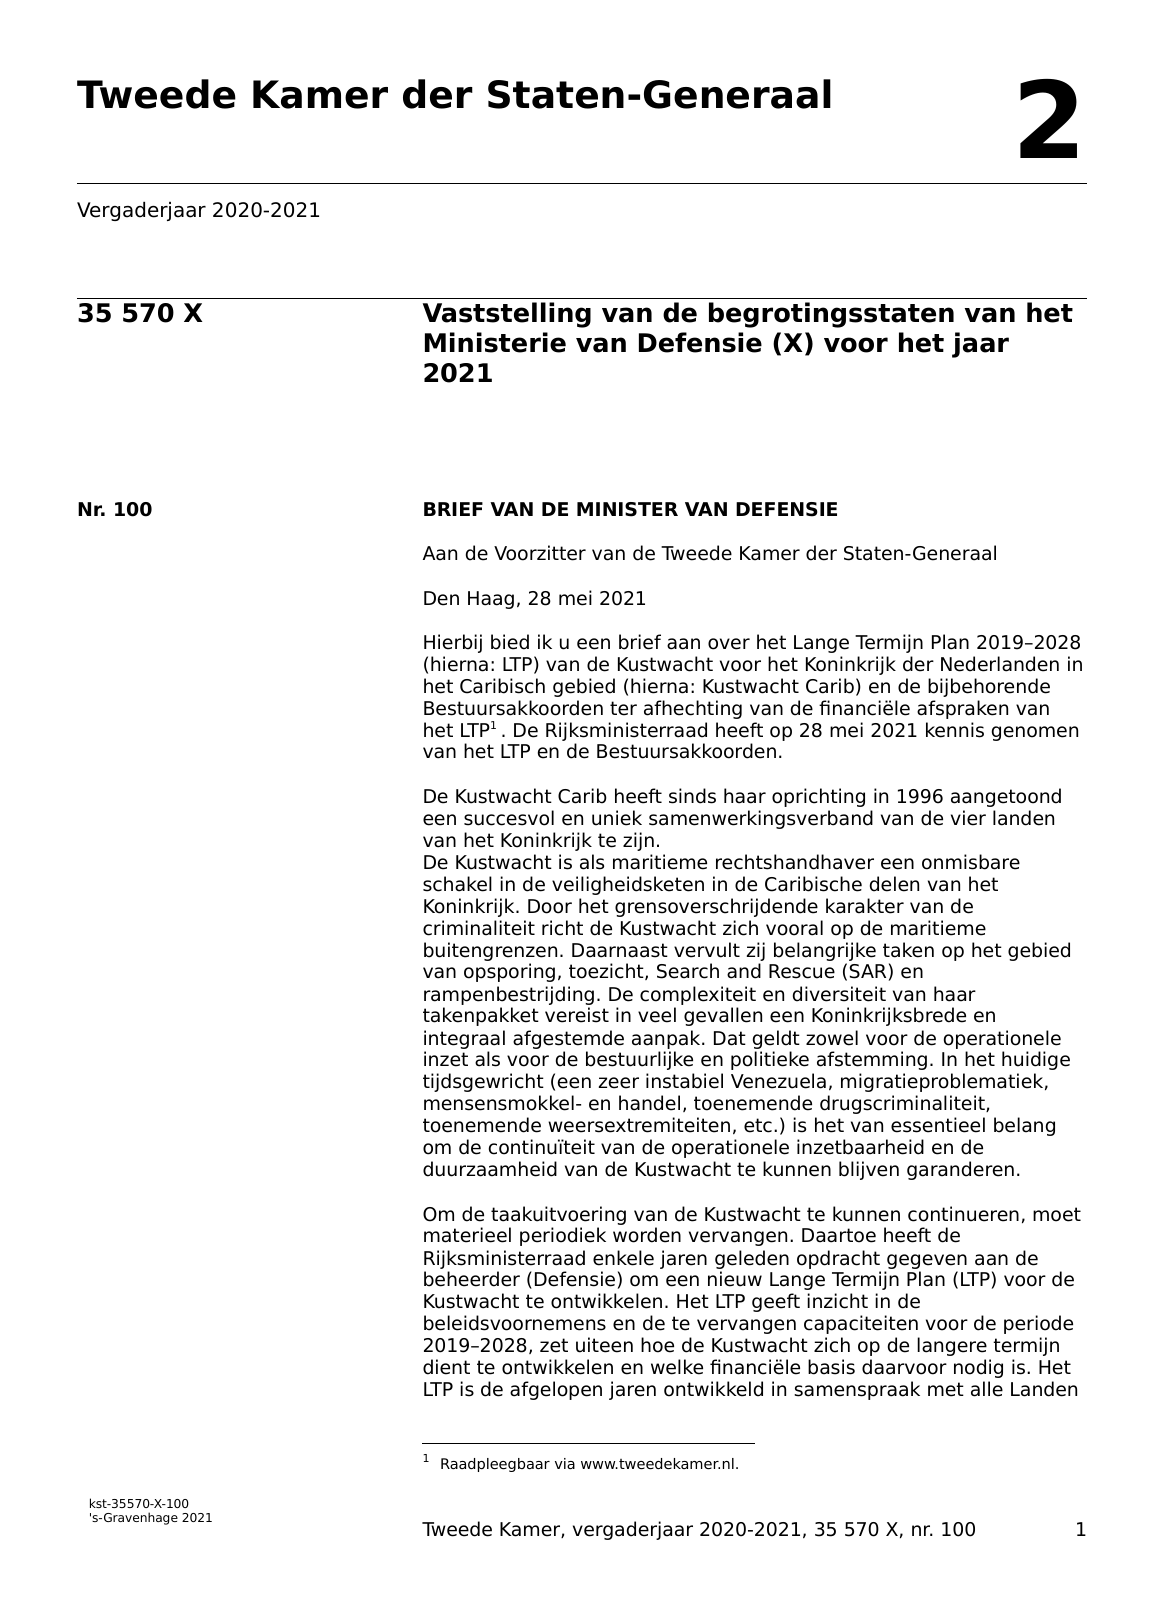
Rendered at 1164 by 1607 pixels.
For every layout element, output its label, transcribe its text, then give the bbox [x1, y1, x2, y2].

table_header Tweede Kamer der Staten-Generaal [77, 59, 886, 183]
table_header 2 [886, 59, 1087, 183]
table_cell Vergaderjaar 2020-2021 [77, 184, 1087, 298]
subtitle Nr. 100 BRIEF VAN DE MINISTER VAN DEFENSIE [77, 499, 1087, 521]
subtitle 35 570 X Vaststelling van de begrotingsstaten van het Ministerie van Defensie (X) voor het jaar 2021 [77, 299, 1087, 388]
text De Kustwacht Carib heeft sinds haar oprichting in 1996 aangetoond een succesvol en uniek samenwerkingsverband van de vier landen van het Koninkrijk te zijn. [422, 786, 1087, 852]
text Aan de Voorzitter van de Tweede Kamer der Staten-Generaal [422, 543, 1087, 565]
text kst-35570-X-100 [88, 1497, 323, 1511]
text Om de taakuitvoering van de Kustwacht te kunnen continueren, moet materieel periodiek worden vervangen. Daartoe heeft de Rijksministerraad enkele jaren geleden opdracht gegeven aan de beheerder (Defensie) om een nieuw Lange Termijn Plan (LTP) voor de Kustwacht te ontwikkelen. Het LTP geeft inzicht in de beleidsvoornemens en de te vervangen capaciteiten voor de periode 2019–2028, zet uiteen hoe de Kustwacht zich op de langere termijn dient te ontwikkelen en welke financiële basis daarvoor nodig is. Het LTP is de afgelopen jaren ontwikkeld in samenspraak met alle Landen [422, 1203, 1087, 1401]
text Raadpleegbaar via www.tweedekamer.nl. [422, 1452, 1087, 1474]
text Hierbij bied ik u een brief aan over het Lange Termijn Plan 2019–2028 (hierna: LTP) van de Kustwacht voor het Koninkrijk der Nederlanden in het Caribisch gebied (hierna: Kustwacht Carib) en de bijbehorende Bestuursakkoorden ter afhechting van de financiële afspraken van het LTP. De Rijksministerraad heeft op 28 mei 2021 kennis genomen van het LTP en de Bestuursakkoorden. [422, 632, 1087, 763]
text De Kustwacht is als maritieme rechtshandhaver een onmisbare schakel in de veiligheidsketen in de Caribische delen van het Koninkrijk. Door het grensoverschrijdende karakter van de criminaliteit richt de Kustwacht zich vooral op de maritieme buitengrenzen. Daarnaast vervult zij belangrijke taken op het gebied van opsporing, toezicht, Search and Rescue (SAR) en rampenbestrijding. De complexiteit en diversiteit van haar takenpakket vereist in veel gevallen een Koninkrijksbrede en integraal afgestemde aanpak. Dat geldt zowel voor de operationele inzet als voor de bestuurlijke en politieke afstemming. In het huidige tijdsgewricht (een zeer instabiel Venezuela, migratieproblematiek, mensensmokkel- en handel, toenemende drugscriminaliteit, toenemende weersextremiteiten, etc.) is het van essentieel belang om de continuïteit van de operationele inzetbaarheid en de duurzaamheid van de Kustwacht te kunnen blijven garanderen. [422, 852, 1087, 1181]
text Den Haag, 28 mei 2021 [422, 587, 1087, 609]
text 's-Gravenhage 2021 [88, 1511, 323, 1525]
